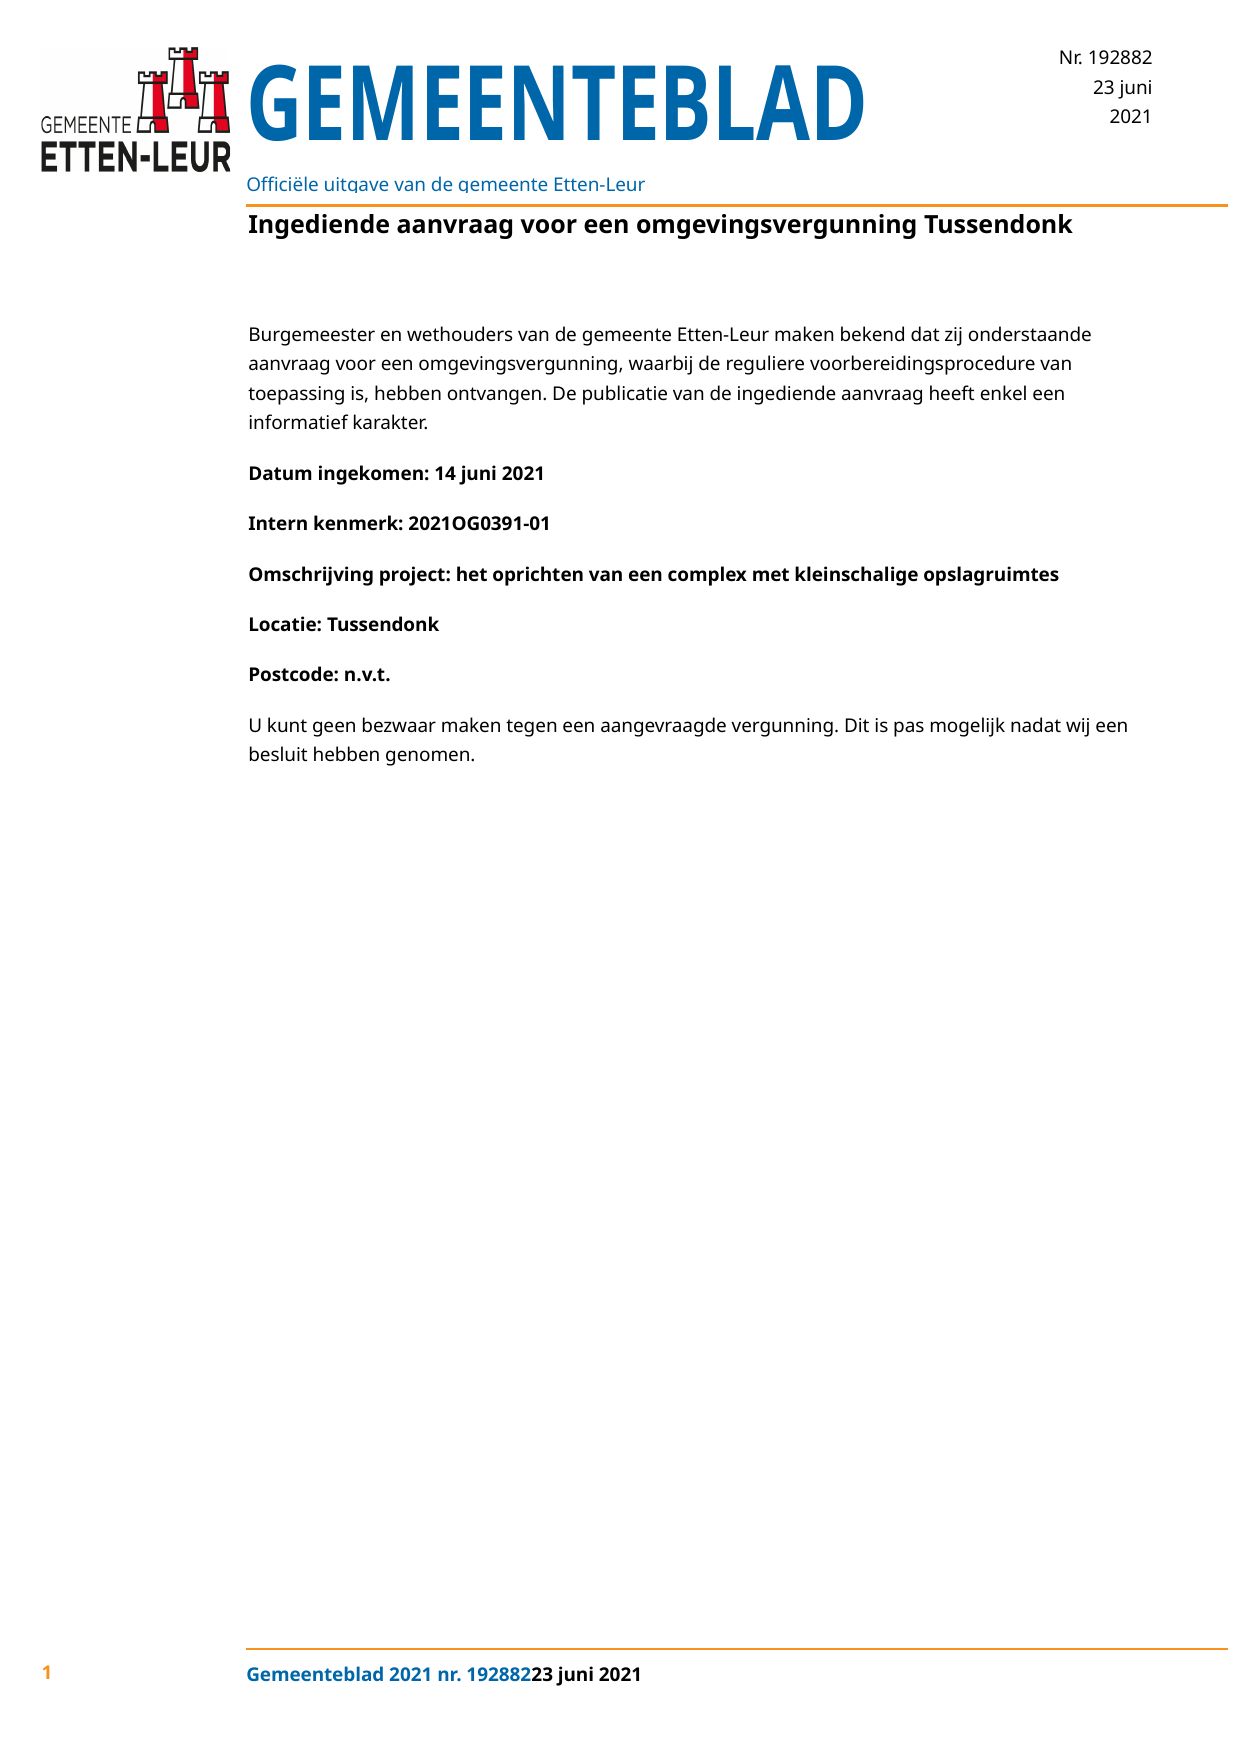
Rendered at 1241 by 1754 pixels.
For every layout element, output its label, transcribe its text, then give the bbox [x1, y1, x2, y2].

text Ingediende aanvraag voor een omgevingsvergunning Tussendonk [248, 207, 1152, 241]
text U kunt geen bezwaar maken tegen een aangevraagde vergunning. Dit is pas mogelijk nadat wij een besluit hebben genomen. [248, 712, 1152, 767]
text Intern kenmerk: 2021OG0391-01 [248, 510, 1152, 536]
picture [41, 47, 231, 172]
text Locatie: Tussendonk [248, 611, 1152, 637]
text Omschrijving project: het oprichten van een complex met kleinschalige opslagruimtes [248, 561, 1152, 586]
text Postcode: n.v.t. [248, 662, 1152, 687]
text Datum ingekomen: 14 juni 2021 [248, 460, 1152, 486]
text Burgemeester en wethouders van de gemeente Etten-Leur maken bekend dat zij onderstaande aanvraag voor een omgevingsvergunning, waarbij de reguliere voorbereidingsprocedure van toepassing is, hebben ontvangen. De publicatie van de ingediende aanvraag heeft enkel een informatief karakter. [248, 321, 1152, 435]
